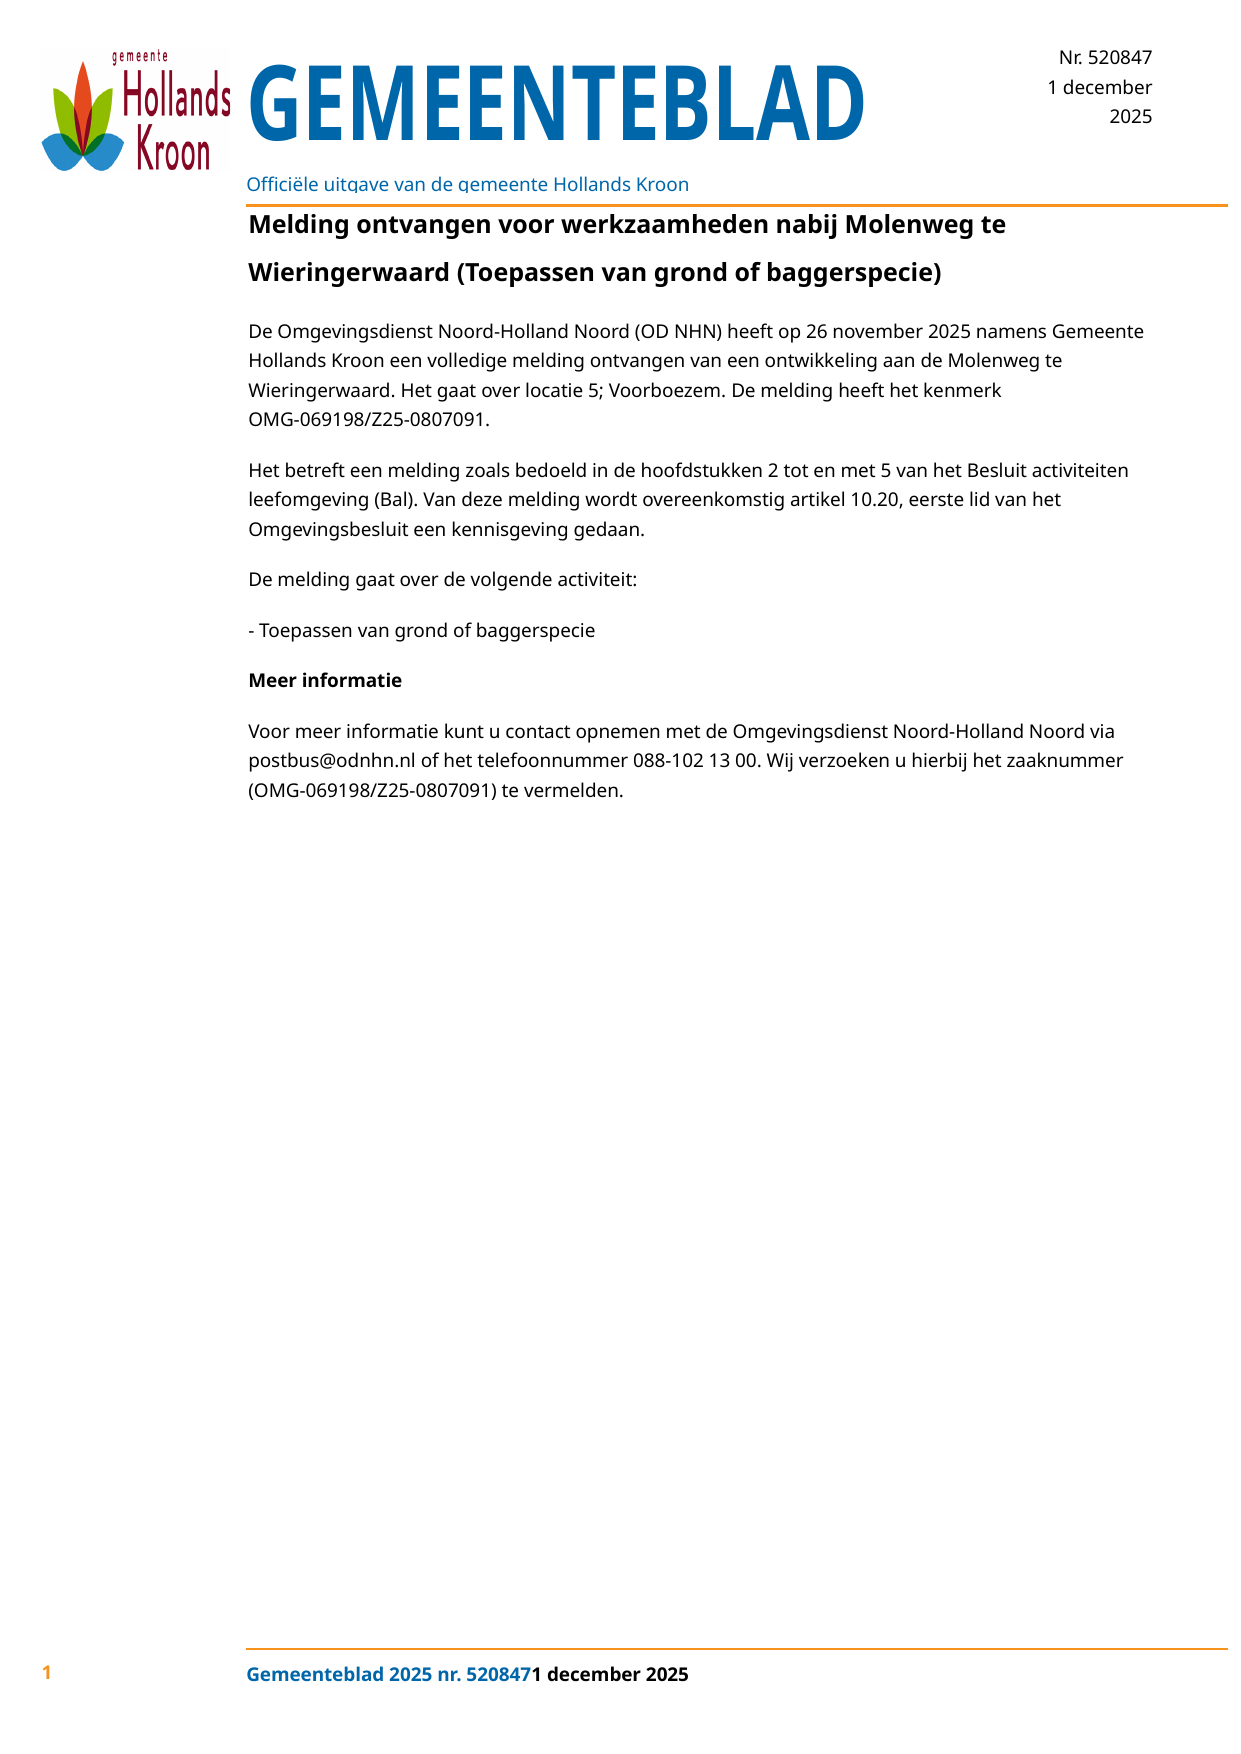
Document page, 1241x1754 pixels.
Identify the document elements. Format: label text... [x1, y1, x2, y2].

picture [41, 47, 231, 172]
text De Omgevingsdienst Noord-Holland Noord (OD NHN) heeft op 26 november 2025 namens Gemeente Hollands Kroon een volledige melding ontvangen van een ontwikkeling aan de Molenweg te Wieringerwaard. Het gaat over locatie 5; Voorboezem. De melding heeft het kenmerk OMG-069198/Z25-0807091. [248, 318, 1152, 432]
text Het betreft een melding zoals bedoeld in de hoofdstukken 2 tot en met 5 van het Besluit activiteiten leefomgeving (Bal). Van deze melding wordt overeenkomstig artikel 10.20, eerste lid van het Omgevingsbesluit een kennisgeving gedaan. [248, 457, 1152, 542]
text Meer informatie [248, 667, 1152, 693]
text De melding gaat over de volgende activiteit: [248, 567, 1152, 592]
text Voor meer informatie kunt u contact opnemen met de Omgevingsdienst Noord-Holland Noord via postbus@odnhn.nl of het telefoonnummer 088-102 13 00. Wij verzoeken u hierbij het zaaknummer (OMG-069198/Z25-0807091) te vermelden. [248, 718, 1152, 803]
text Melding ontvangen voor werkzaamheden nabij Molenweg te Wieringerwaard (Toepassen van grond of baggerspecie) [248, 207, 1152, 288]
text - Toepassen van grond of baggerspecie [248, 617, 1152, 643]
